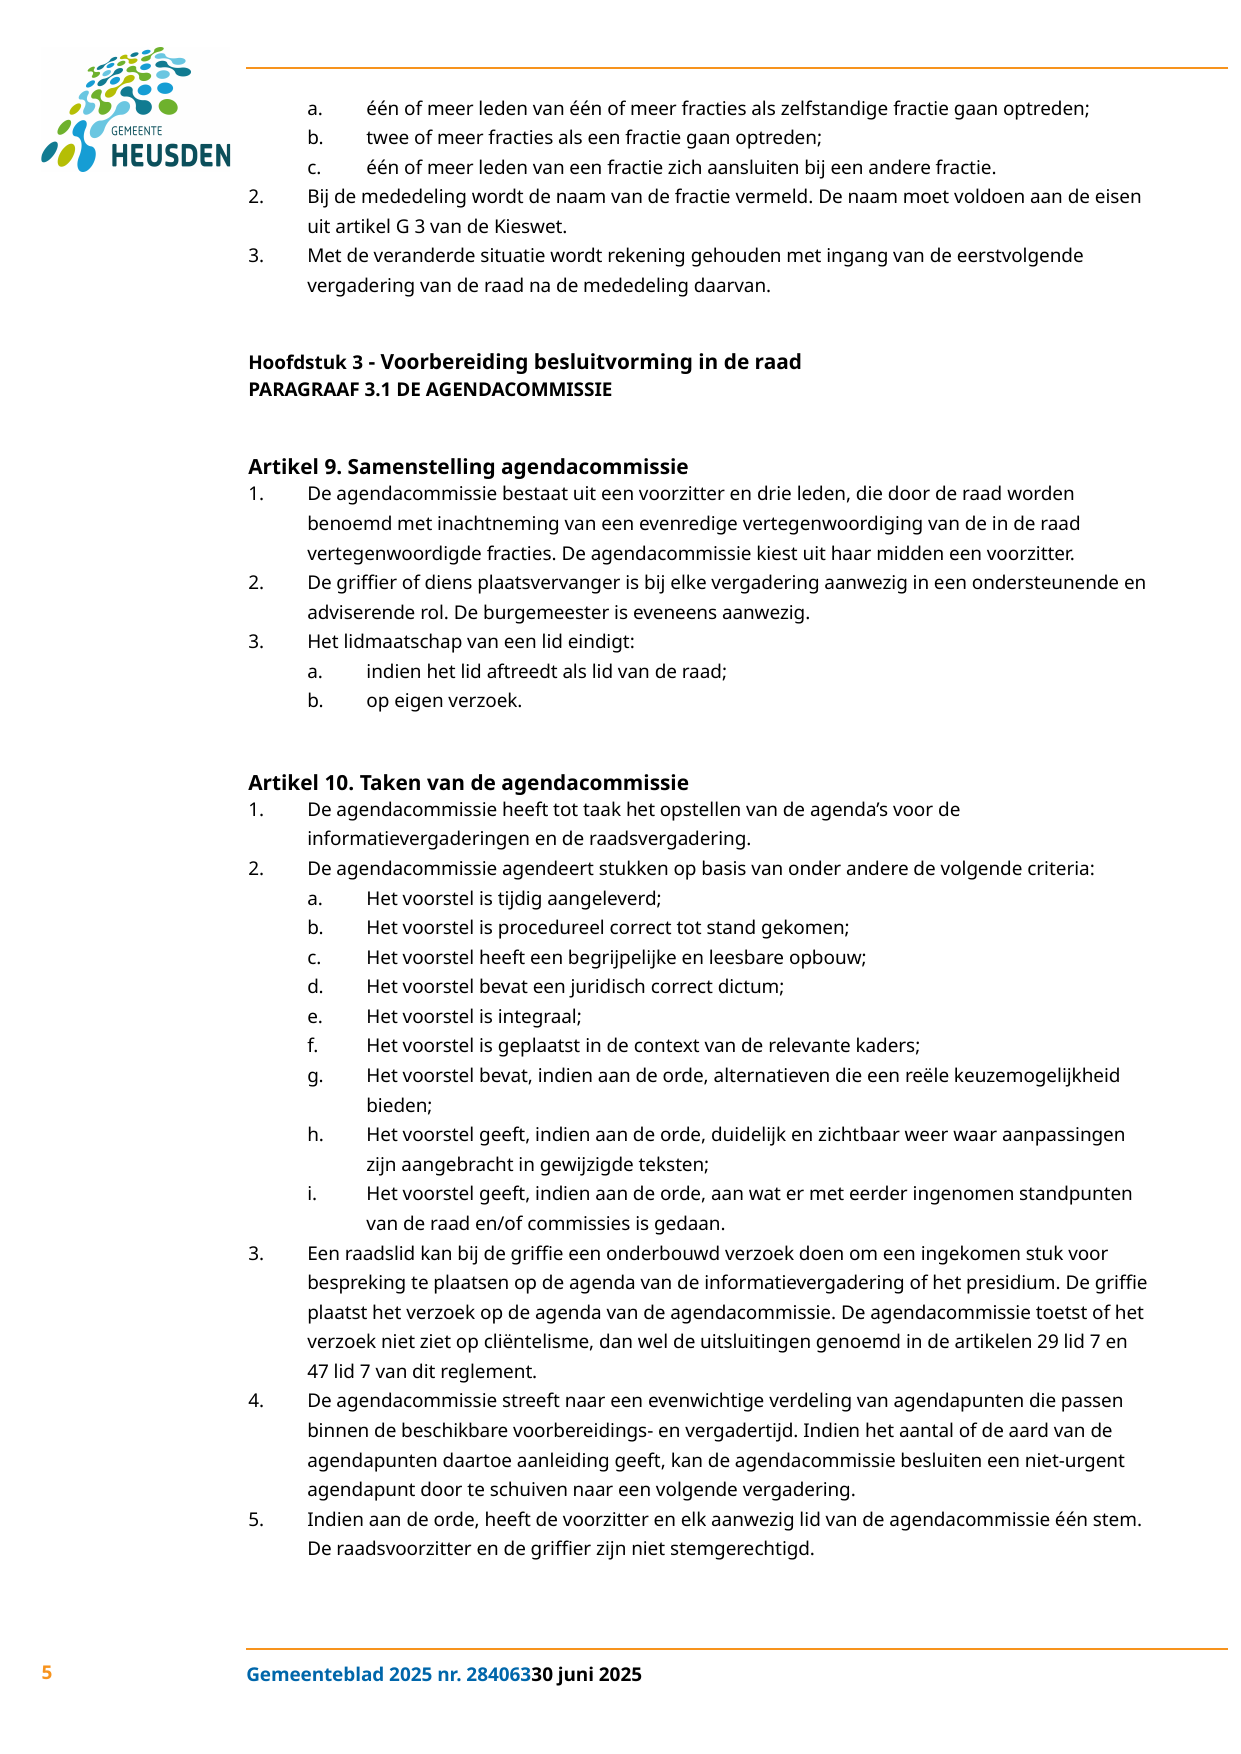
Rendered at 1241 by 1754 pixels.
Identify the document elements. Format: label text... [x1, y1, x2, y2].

list Het voorstel heeft een begrijpelijke en leesbare opbouw; [307, 944, 1152, 970]
list De agendacommissie streeft naar een evenwichtige verdeling van agendapunten die passen binnen de beschikbare voorbereidings- en vergadertijd. Indien het aantal of de aard van de agendapunten daartoe aanleiding geeft, kan de agendacommissie besluiten een niet-urgent agendapunt door te schuiven naar een volgende vergadering. [248, 1388, 1152, 1502]
list Het voorstel geeft, indien aan de orde, duidelijk en zichtbaar weer waar aanpassingen zijn aangebracht in gewijzigde teksten; [307, 1121, 1152, 1177]
list Het voorstel geeft, indien aan de orde, aan wat er met eerder ingenomen standpunten van de raad en/of commissies is gedaan. [307, 1181, 1152, 1236]
text Artikel 10. Taken van de agendacommissie [248, 768, 1152, 796]
list De griffier of diens plaatsvervanger is bij elke vergadering aanwezig in een ondersteunende en adviserende rol. De burgemeester is eveneens aanwezig. [248, 569, 1152, 624]
list Het voorstel bevat een juridisch correct dictum; [307, 973, 1152, 999]
list Het voorstel is geplaatst in de context van de relevante kaders; [307, 1033, 1152, 1058]
list Het voorstel is tijdig aangeleverd; [307, 885, 1152, 911]
picture [41, 47, 231, 172]
list één of meer leden van één of meer fracties als zelfstandige fractie gaan optreden; [307, 95, 1152, 121]
list indien het lid aftreedt als lid van de raad; [307, 658, 1152, 684]
list Het voorstel bevat, indien aan de orde, alternatieven die een reële keuzemogelijkheid bieden; [307, 1062, 1152, 1118]
list Het voorstel is procedureel correct tot stand gekomen; [307, 914, 1152, 940]
list Een raadslid kan bij de griffie een onderbouwd verzoek doen om een ingekomen stuk voor bespreking te plaatsen op de agenda van de informatievergadering of het presidium. De griffie plaatst het verzoek op de agenda van de agendacommissie. De agendacommissie toetst of het verzoek niet ziet op cliëntelisme, dan wel de uitsluitingen genoemd in de artikelen 29 lid 7 en 47 lid 7 van dit reglement. [248, 1240, 1152, 1384]
list Het lidmaatschap van een lid eindigt: [248, 628, 1152, 654]
list twee of meer fracties als een fractie gaan optreden; [307, 124, 1152, 150]
text Hoofdstuk 3 - Voorbereiding besluitvorming in de raad [248, 347, 1152, 376]
list Bij de mededeling wordt de naam van de fractie vermeld. De naam moet voldoen aan de eisen uit artikel G 3 van de Kieswet. [248, 183, 1152, 239]
list De agendacommissie agendeert stukken op basis van onder andere de volgende criteria: [248, 855, 1152, 881]
list één of meer leden van een fractie zich aansluiten bij een andere fractie. [307, 154, 1152, 180]
list De agendacommissie heeft tot taak het opstellen van de agenda’s voor de informatievergaderingen en de raadsvergadering. [248, 796, 1152, 851]
text PARAGRAAF 3.1 DE AGENDACOMMISSIE [248, 376, 1152, 402]
text Artikel 9. Samenstelling agendacommissie [248, 452, 1152, 481]
list op eigen verzoek. [307, 688, 1152, 713]
list Indien aan de orde, heeft de voorzitter en elk aanwezig lid van de agendacommissie één stem. De raadsvoorzitter en de griffier zijn niet stemgerechtigd. [248, 1506, 1152, 1561]
list Het voorstel is integraal; [307, 1003, 1152, 1029]
list De agendacommissie bestaat uit een voorzitter en drie leden, die door de raad worden benoemd met inachtneming van een evenredige vertegenwoordiging van de in de raad vertegenwoordigde fracties. De agendacommissie kiest uit haar midden een voorzitter. [248, 481, 1152, 565]
list Met de veranderde situatie wordt rekening gehouden met ingang van de eerstvolgende vergadering van de raad na de mededeling daarvan. [248, 243, 1152, 298]
